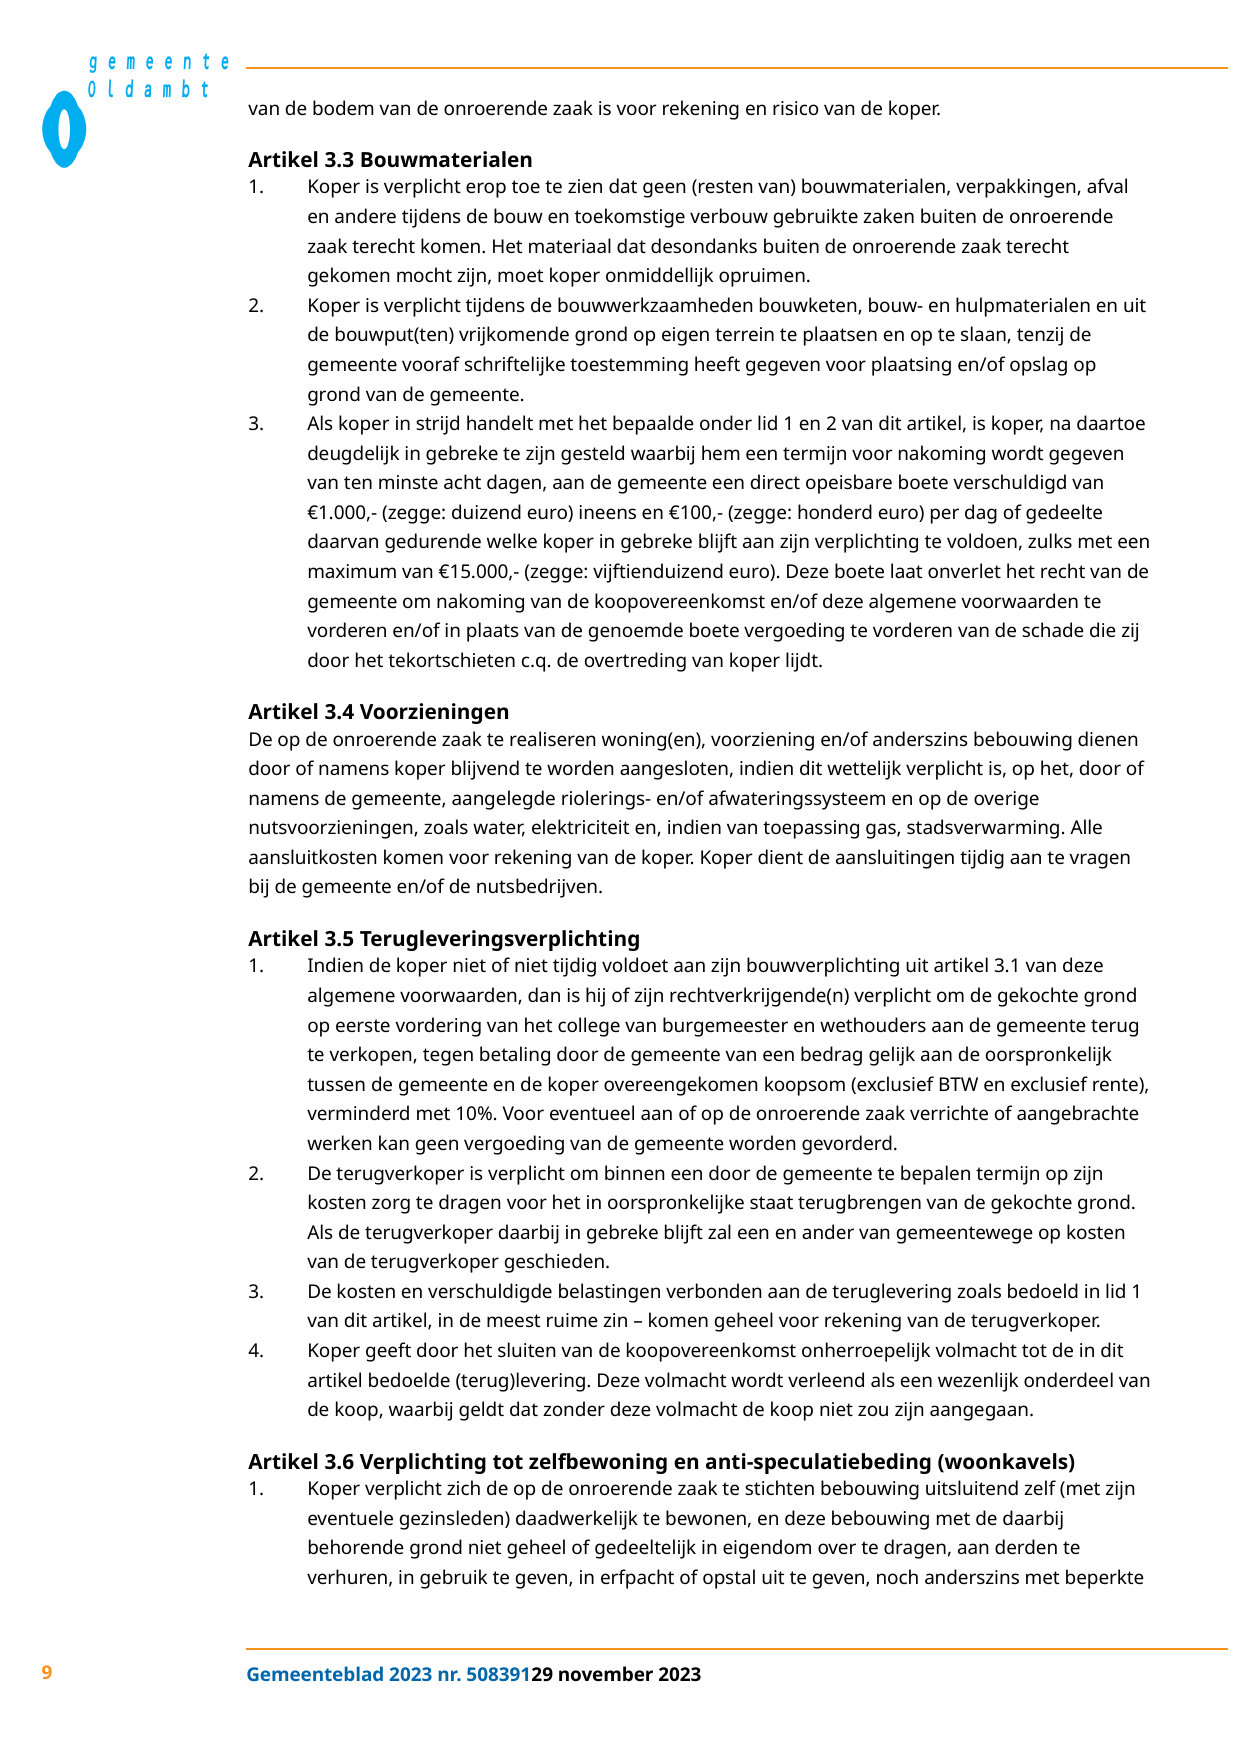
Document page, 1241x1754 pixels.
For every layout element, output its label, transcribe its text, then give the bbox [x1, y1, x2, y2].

list Indien de koper niet of niet tijdig voldoet aan zijn bouwverplichting uit artikel 3.1 van deze algemene voorwaarden, dan is hij of zijn rechtverkrijgende(n) verplicht om de gekochte grond op eerste vordering van het college van burgemeester en wethouders aan de gemeente terug te verkopen, tegen betaling door de gemeente van een bedrag gelijk aan de oorspronkelijk tussen de gemeente en de koper overeengekomen koopsom (exclusief BTW en exclusief rente), verminderd met 10%. Voor eventueel aan of op de onroerende zaak verrichte of aangebrachte werken kan geen vergoeding van de gemeente worden gevorderd. [248, 953, 1152, 1156]
list Koper verplicht zich de op de onroerende zaak te stichten bebouwing uitsluitend zelf (met zijn eventuele gezinsleden) daadwerkelijk te bewonen, en deze bebouwing met de daarbij behorende grond niet geheel of gedeeltelijk in eigendom over te dragen, aan derden te verhuren, in gebruik te geven, in erfpacht of opstal uit te geven, noch anderszins met beperkte [248, 1475, 1152, 1590]
list Koper geeft door het sluiten van de koopovereenkomst onherroepelijk volmacht tot de in dit artikel bedoelde (terug)levering. Deze volmacht wordt verleend als een wezenlijk onderdeel van de koop, waarbij geldt dat zonder deze volmacht de koop niet zou zijn aangegaan. [248, 1337, 1152, 1422]
text Artikel 3.6 Verplichting tot zelfbewoning en anti-speculatiebeding (woonkavels) [248, 1447, 1152, 1475]
list De kosten en verschuldigde belastingen verbonden aan de teruglevering zoals bedoeld in lid 1 van dit artikel, in de meest ruime zin – komen geheel voor rekening van de terugverkoper. [248, 1278, 1152, 1333]
list Als koper in strijd handelt met het bepaalde onder lid 1 en 2 van dit artikel, is koper, na daartoe deugdelijk in gebreke te zijn gesteld waarbij hem een termijn voor nakoming wordt gegeven van ten minste acht dagen, aan de gemeente een direct opeisbare boete verschuldigd van €1.000,- (zegge: duizend euro) ineens en €100,- (zegge: honderd euro) per dag of gedeelte daarvan gedurende welke koper in gebreke blijft aan zijn verplichting te voldoen, zulks met een maximum van €15.000,- (zegge: vijftienduizend euro). Deze boete laat onverlet het recht van de gemeente om nakoming van de koopovereenkomst en/of deze algemene voorwaarden te vorderen en/of in plaats van de genoemde boete vergoeding te vorderen van de schade die zij door het tekortschieten c.q. de overtreding van koper lijdt. [248, 410, 1152, 673]
text De op de onroerende zaak te realiseren woning(en), voorziening en/of anderszins bebouwing dienen door of namens koper blijvend te worden aangesloten, indien dit wettelijk verplicht is, op het, door of namens de gemeente, aangelegde riolerings- en/of afwateringssysteem en op de overige nutsvoorzieningen, zoals water, elektriciteit en, indien van toepassing gas, stadsverwarming. Alle aansluitkosten komen voor rekening van de koper. Koper dient de aansluitingen tijdig aan te vragen bij de gemeente en/of de nutsbedrijven. [248, 726, 1152, 899]
text van de bodem van de onroerende zaak is voor rekening en risico van de koper. [248, 95, 1152, 121]
list De terugverkoper is verplicht om binnen een door de gemeente te bepalen termijn op zijn kosten zorg te dragen voor het in oorspronkelijke staat terugbrengen van de gekochte grond. Als de terugverkoper daarbij in gebreke blijft zal een en ander van gemeentewege op kosten van de terugverkoper geschieden. [248, 1160, 1152, 1274]
text Artikel 3.4 Voorzieningen [248, 697, 1152, 726]
picture [41, 47, 231, 172]
text Artikel 3.3 Bouwmaterialen [248, 145, 1152, 174]
text Artikel 3.5 Terugleveringsverplichting [248, 924, 1152, 953]
list Koper is verplicht erop toe te zien dat geen (resten van) bouwmaterialen, verpakkingen, afval en andere tijdens de bouw en toekomstige verbouw gebruikte zaken buiten de onroerende zaak terecht komen. Het materiaal dat desondanks buiten de onroerende zaak terecht gekomen mocht zijn, moet koper onmiddellijk opruimen. [248, 174, 1152, 288]
list Koper is verplicht tijdens de bouwwerkzaamheden bouwketen, bouw- en hulpmaterialen en uit de bouwput(ten) vrijkomende grond op eigen terrein te plaatsen en op te slaan, tenzij de gemeente vooraf schriftelijke toestemming heeft gegeven voor plaatsing en/of opslag op grond van de gemeente. [248, 292, 1152, 406]
